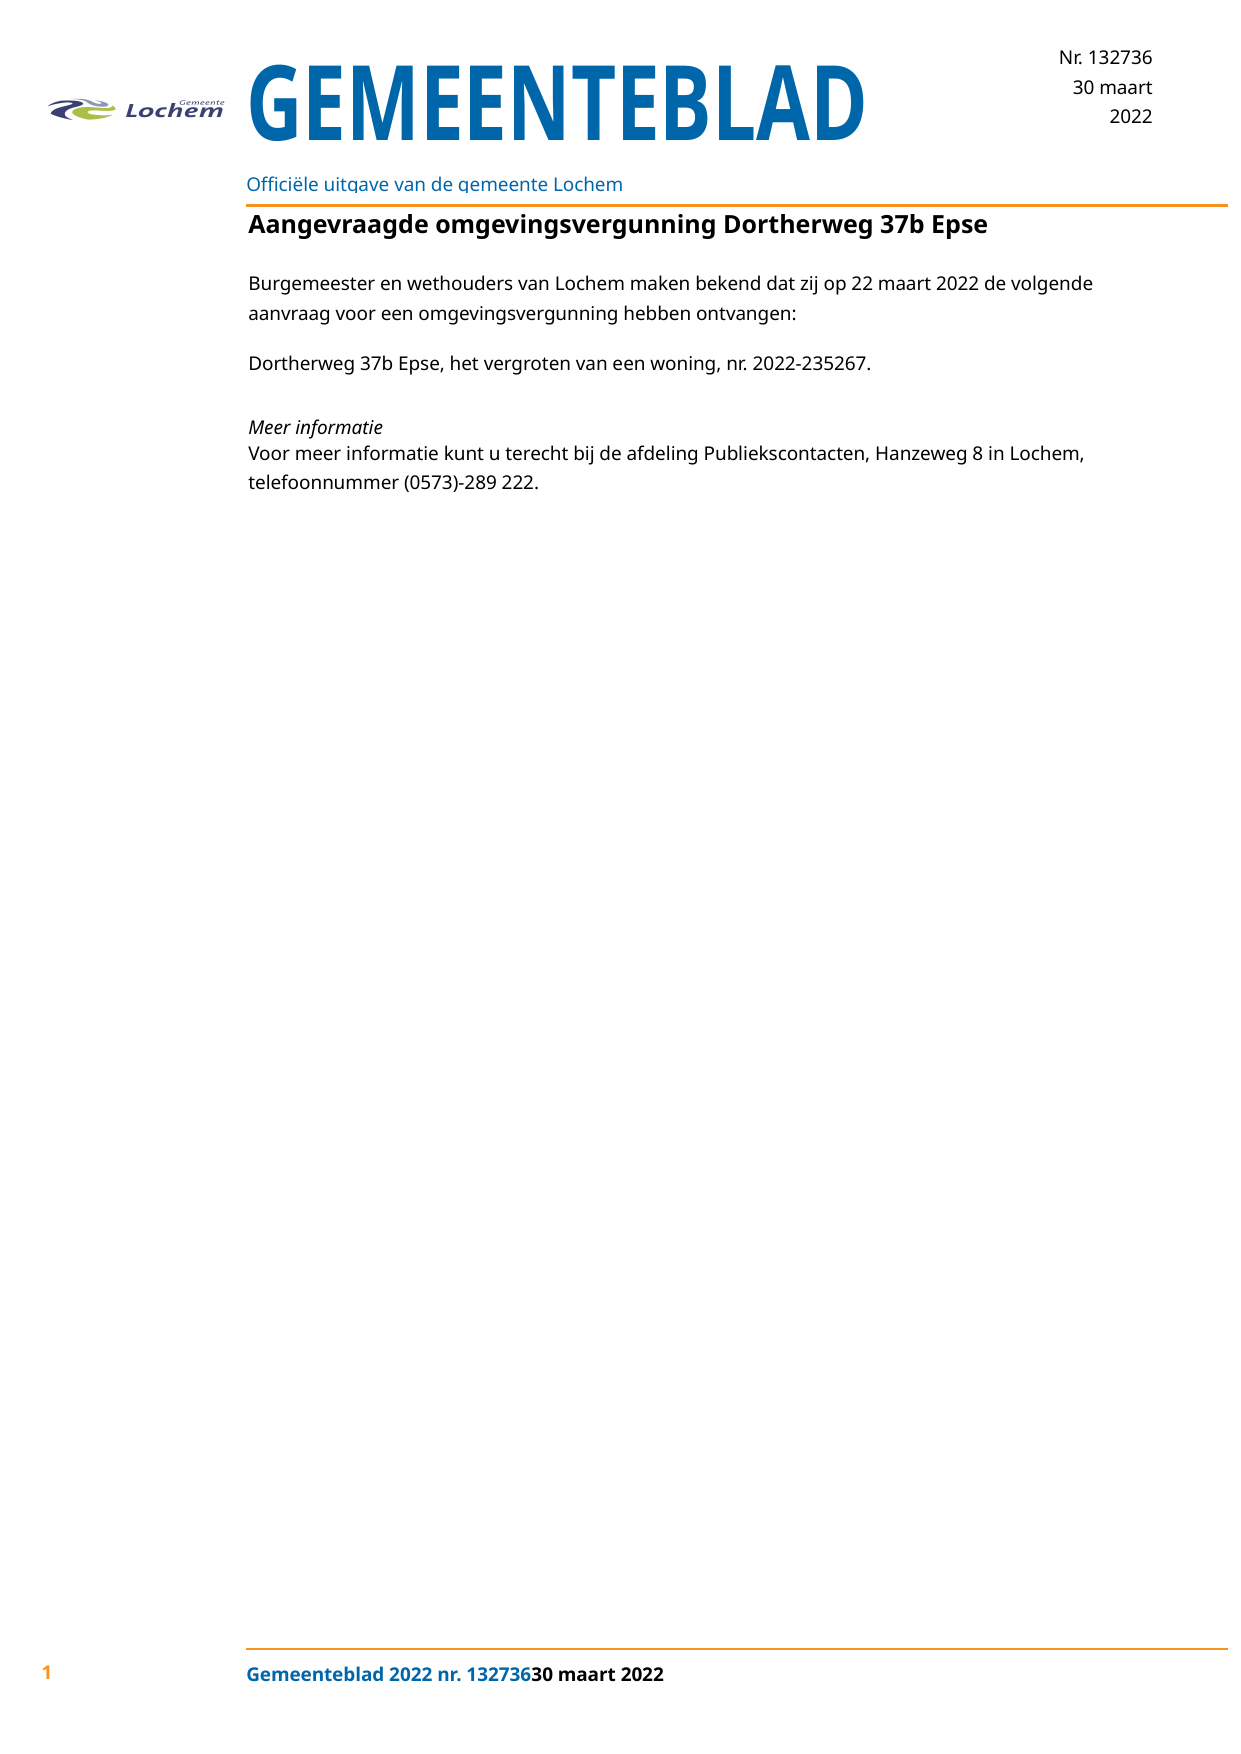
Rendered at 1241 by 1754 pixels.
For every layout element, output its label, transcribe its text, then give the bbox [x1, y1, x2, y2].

text Dortherweg 37b Epse, het vergroten van een woning, nr. 2022-235267. [248, 350, 1152, 376]
text Voor meer informatie kunt u terecht bij de afdeling Publiekscontacten, Hanzeweg 8 in Lochem, telefoonnummer (0573)-289 222. [248, 440, 1152, 495]
text Meer informatie [248, 414, 1152, 440]
picture [41, 47, 231, 172]
text Aangevraagde omgevingsvergunning Dortherweg 37b Epse [248, 207, 1152, 241]
text Burgemeester en wethouders van Lochem maken bekend dat zij op 22 maart 2022 de volgende aanvraag voor een omgevingsvergunning hebben ontvangen: [248, 270, 1152, 326]
